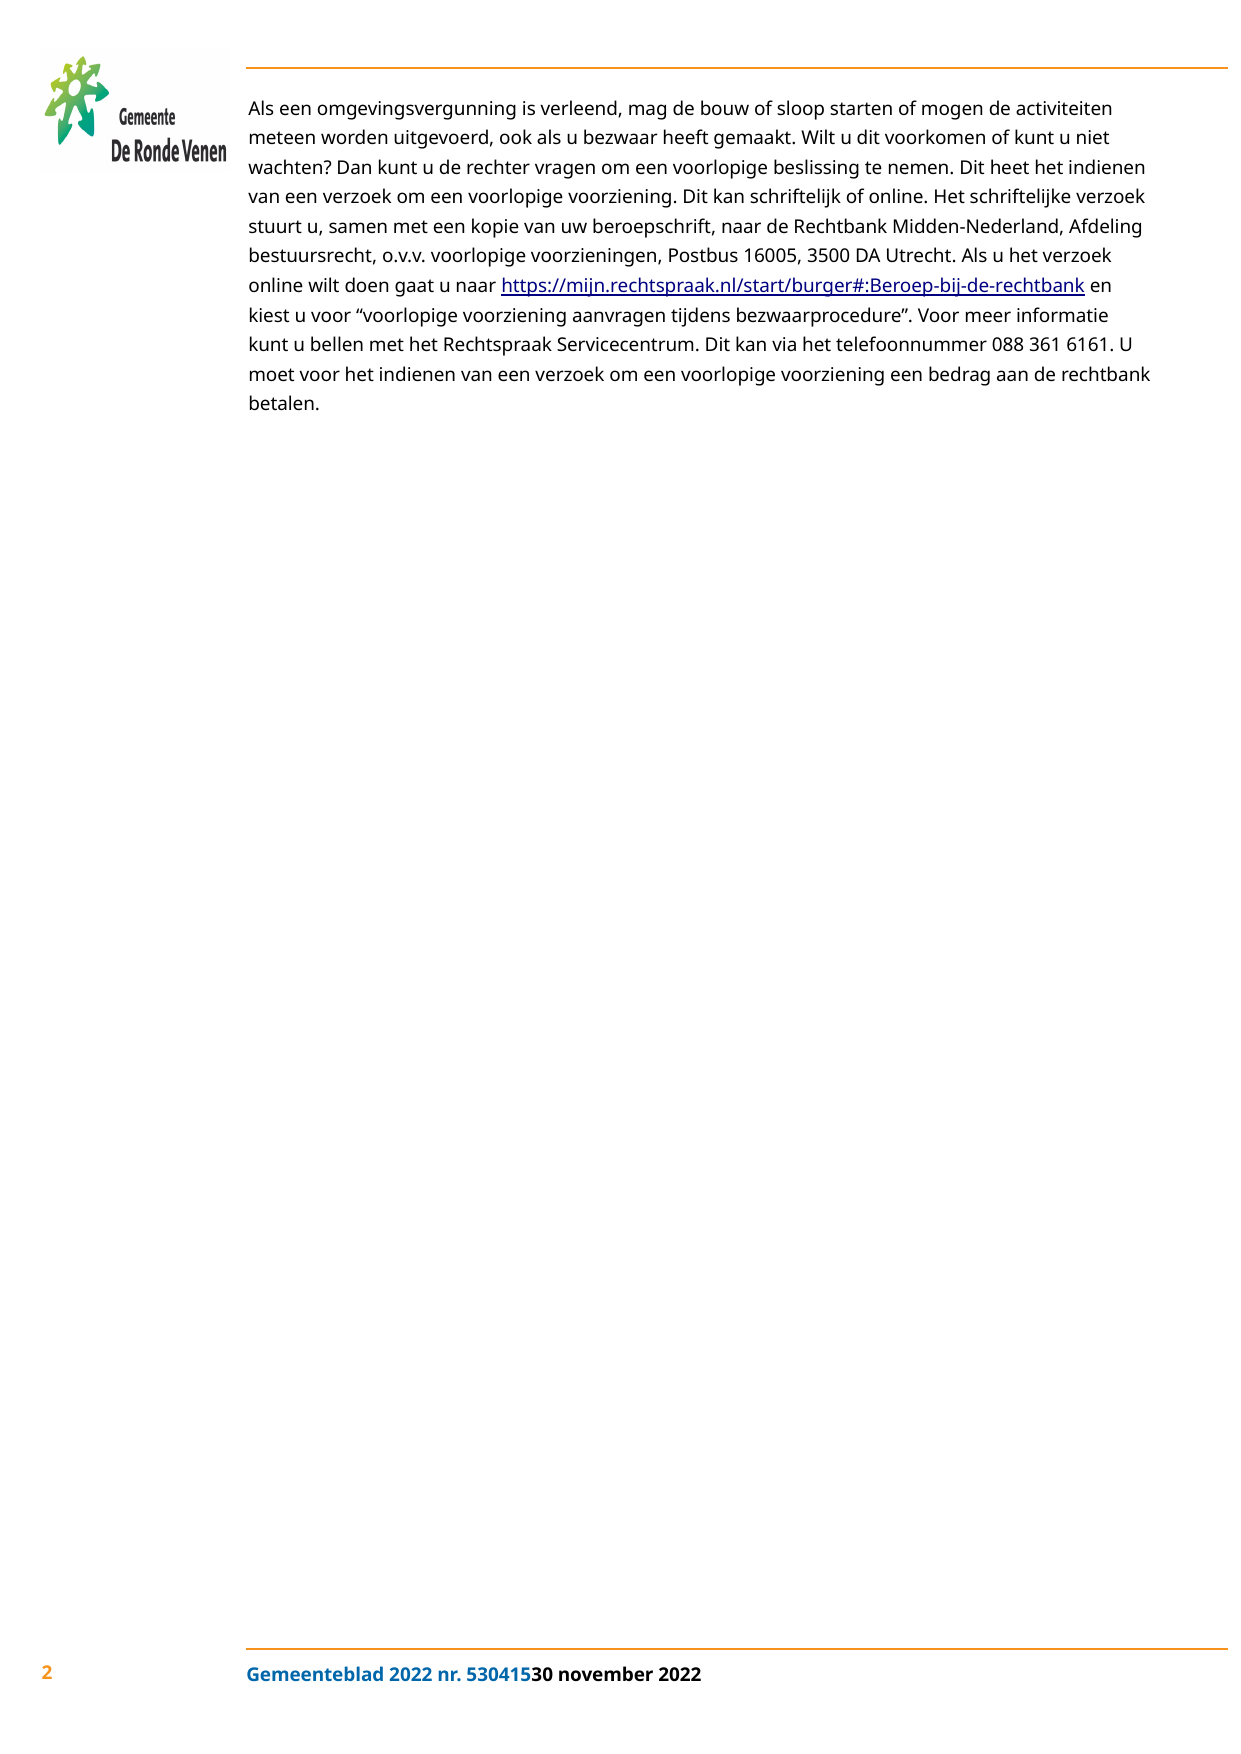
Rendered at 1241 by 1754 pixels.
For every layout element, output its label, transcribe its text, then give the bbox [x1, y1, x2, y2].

text Als een omgevingsvergunning is verleend, mag de bouw of sloop starten of mogen de activiteiten meteen worden uitgevoerd, ook als u bezwaar heeft gemaakt. Wilt u dit voorkomen of kunt u niet wachten? Dan kunt u de rechter vragen om een voorlopige beslissing te nemen. Dit heet het indienen van een verzoek om een voorlopige voorziening. Dit kan schriftelijk of online. Het schriftelijke verzoek stuurt u, samen met een kopie van uw beroepschrift, naar de Rechtbank Midden-Nederland, Afdeling bestuursrecht, o.v.v. voorlopige voorzieningen, Postbus 16005, 3500 DA Utrecht. Als u het verzoek online wilt doen gaat u naar https://mijn.rechtspraak.nl/start/burger#:Beroep-bij-de-rechtbank en kiest u voor “voorlopige voorziening aanvragen tijdens bezwaarprocedure”. Voor meer informatie kunt u bellen met het Rechtspraak Servicecentrum. Dit kan via het telefoonnummer 088 361 6161. U moet voor het indienen van een verzoek om een voorlopige voorziening een bedrag aan de rechtbank betalen. [248, 95, 1152, 416]
picture [41, 47, 231, 172]
